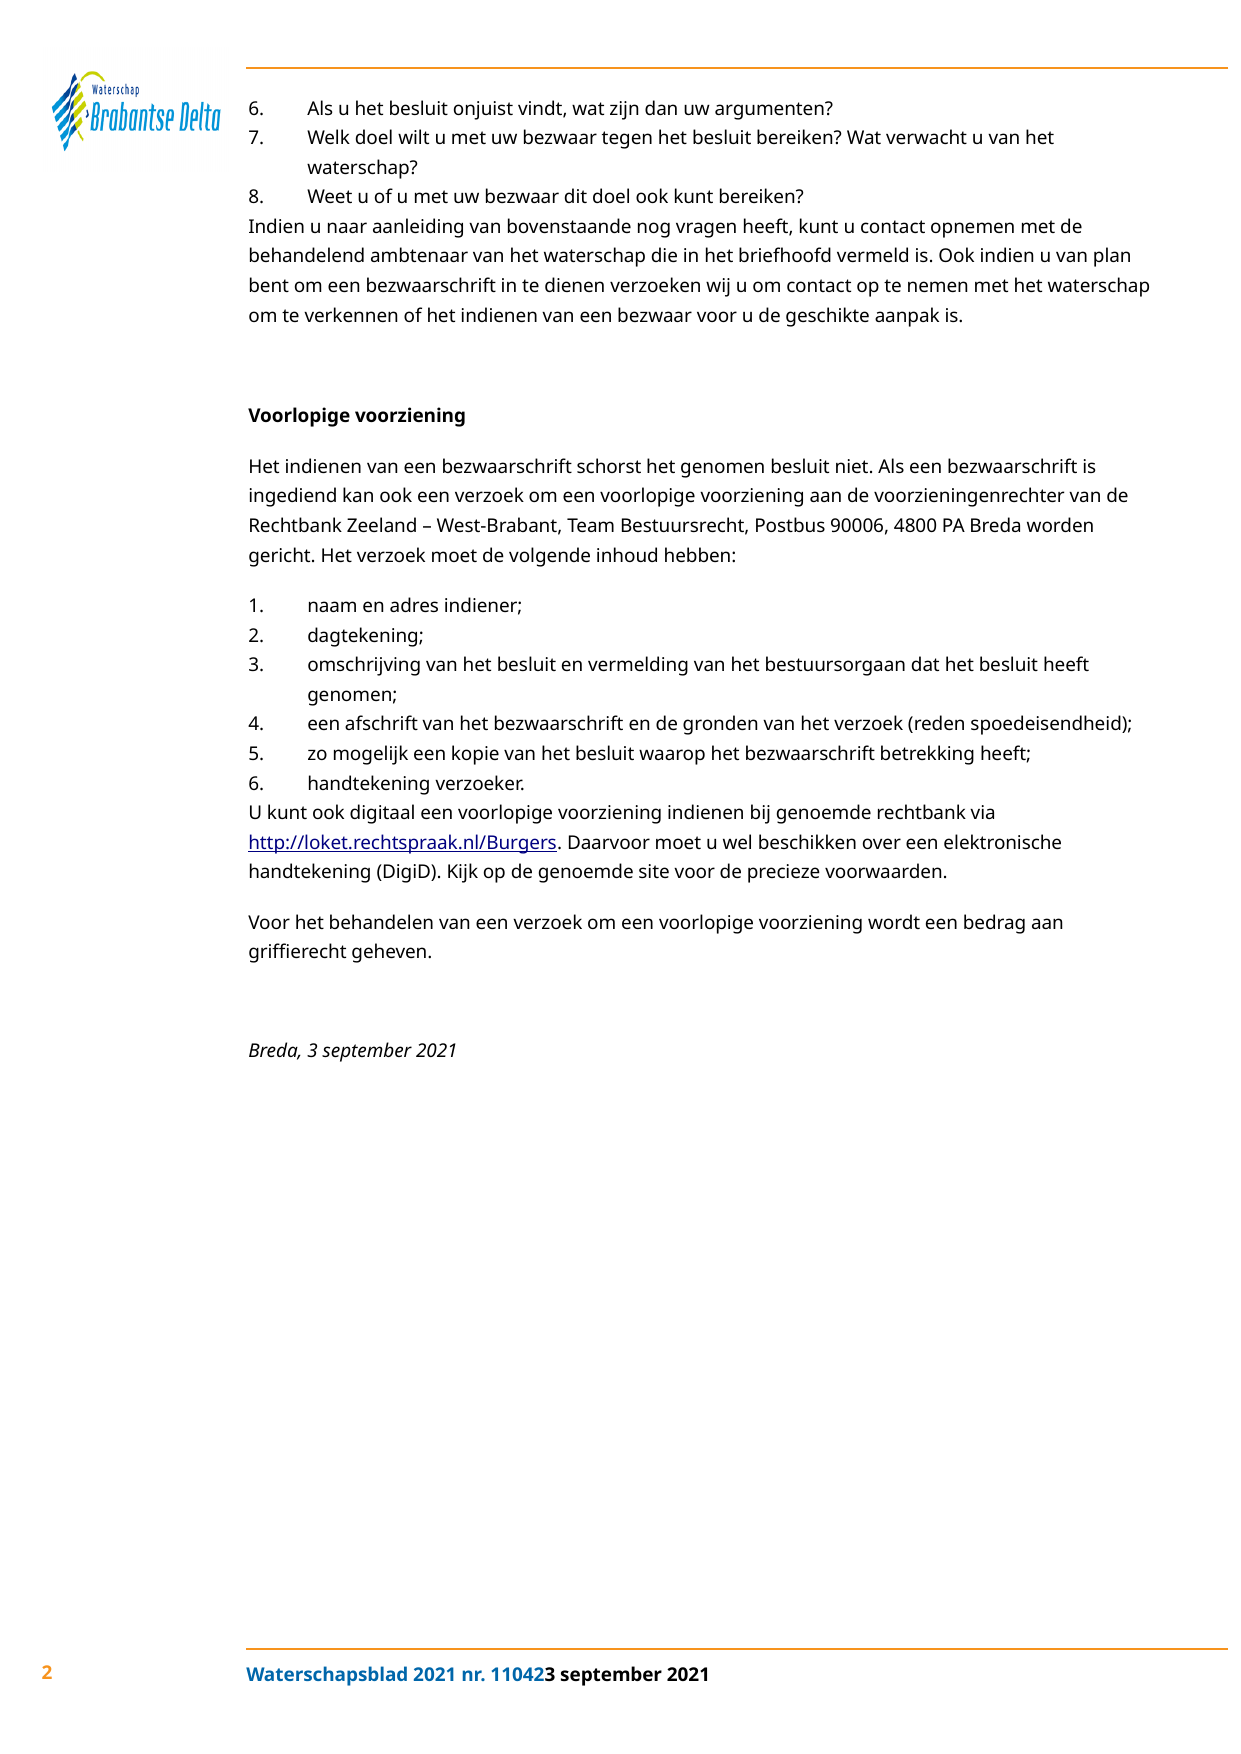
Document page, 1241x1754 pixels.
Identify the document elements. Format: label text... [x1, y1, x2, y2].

list naam en adres indiener; [248, 592, 1152, 618]
list handtekening verzoeker. [248, 770, 1152, 796]
text Indien u naar aanleiding van bovenstaande nog vragen heeft, kunt u contact opnemen met de behandelend ambtenaar van het waterschap die in het briefhoofd vermeld is. Ook indien u van plan bent om een bezwaarschrift in te dienen verzoeken wij u om contact op te nemen met het waterschap om te verkennen of het indienen van een bezwaar voor u de geschikte aanpak is. [248, 213, 1152, 328]
text Het indienen van een bezwaarschrift schorst het genomen besluit niet. Als een bezwaarschrift is ingediend kan ook een verzoek om een voorlopige voorziening aan de voorzieningenrechter van de Rechtbank Zeeland – West-Brabant, Team Bestuursrecht, Postbus 90006, 4800 PA Breda worden gericht. Het verzoek moet de volgende inhoud hebben: [248, 453, 1152, 568]
list Als u het besluit onjuist vindt, wat zijn dan uw argumenten? [248, 95, 1152, 121]
list zo mogelijk een kopie van het besluit waarop het bezwaarschrift betrekking heeft; [248, 740, 1152, 766]
list omschrijving van het besluit en vermelding van het bestuursorgaan dat het besluit heeft genomen; [248, 651, 1152, 707]
text Breda, 3 september 2021 [248, 1037, 1152, 1062]
text U kunt ook digitaal een voorlopige voorziening indienen bij genoemde rechtbank via http://loket.rechtspraak.nl/Burgers. Daarvoor moet u wel beschikken over een elektronische handtekening (DigiD). Kijk op de genoemde site voor de precieze voorwaarden. [248, 799, 1152, 884]
text Voorlopige voorziening [248, 403, 1152, 428]
text Voor het behandelen van een verzoek om een voorlopige voorziening wordt een bedrag aan griffierecht geheven. [248, 909, 1152, 964]
list Weet u of u met uw bezwaar dit doel ook kunt bereiken? [248, 183, 1152, 209]
picture [41, 47, 231, 172]
list Welk doel wilt u met uw bezwaar tegen het besluit bereiken? Wat verwacht u van het waterschap? [248, 124, 1152, 180]
list dagtekening; [248, 622, 1152, 648]
list een afschrift van het bezwaarschrift en de gronden van het verzoek (reden spoedeisendheid); [248, 711, 1152, 736]
